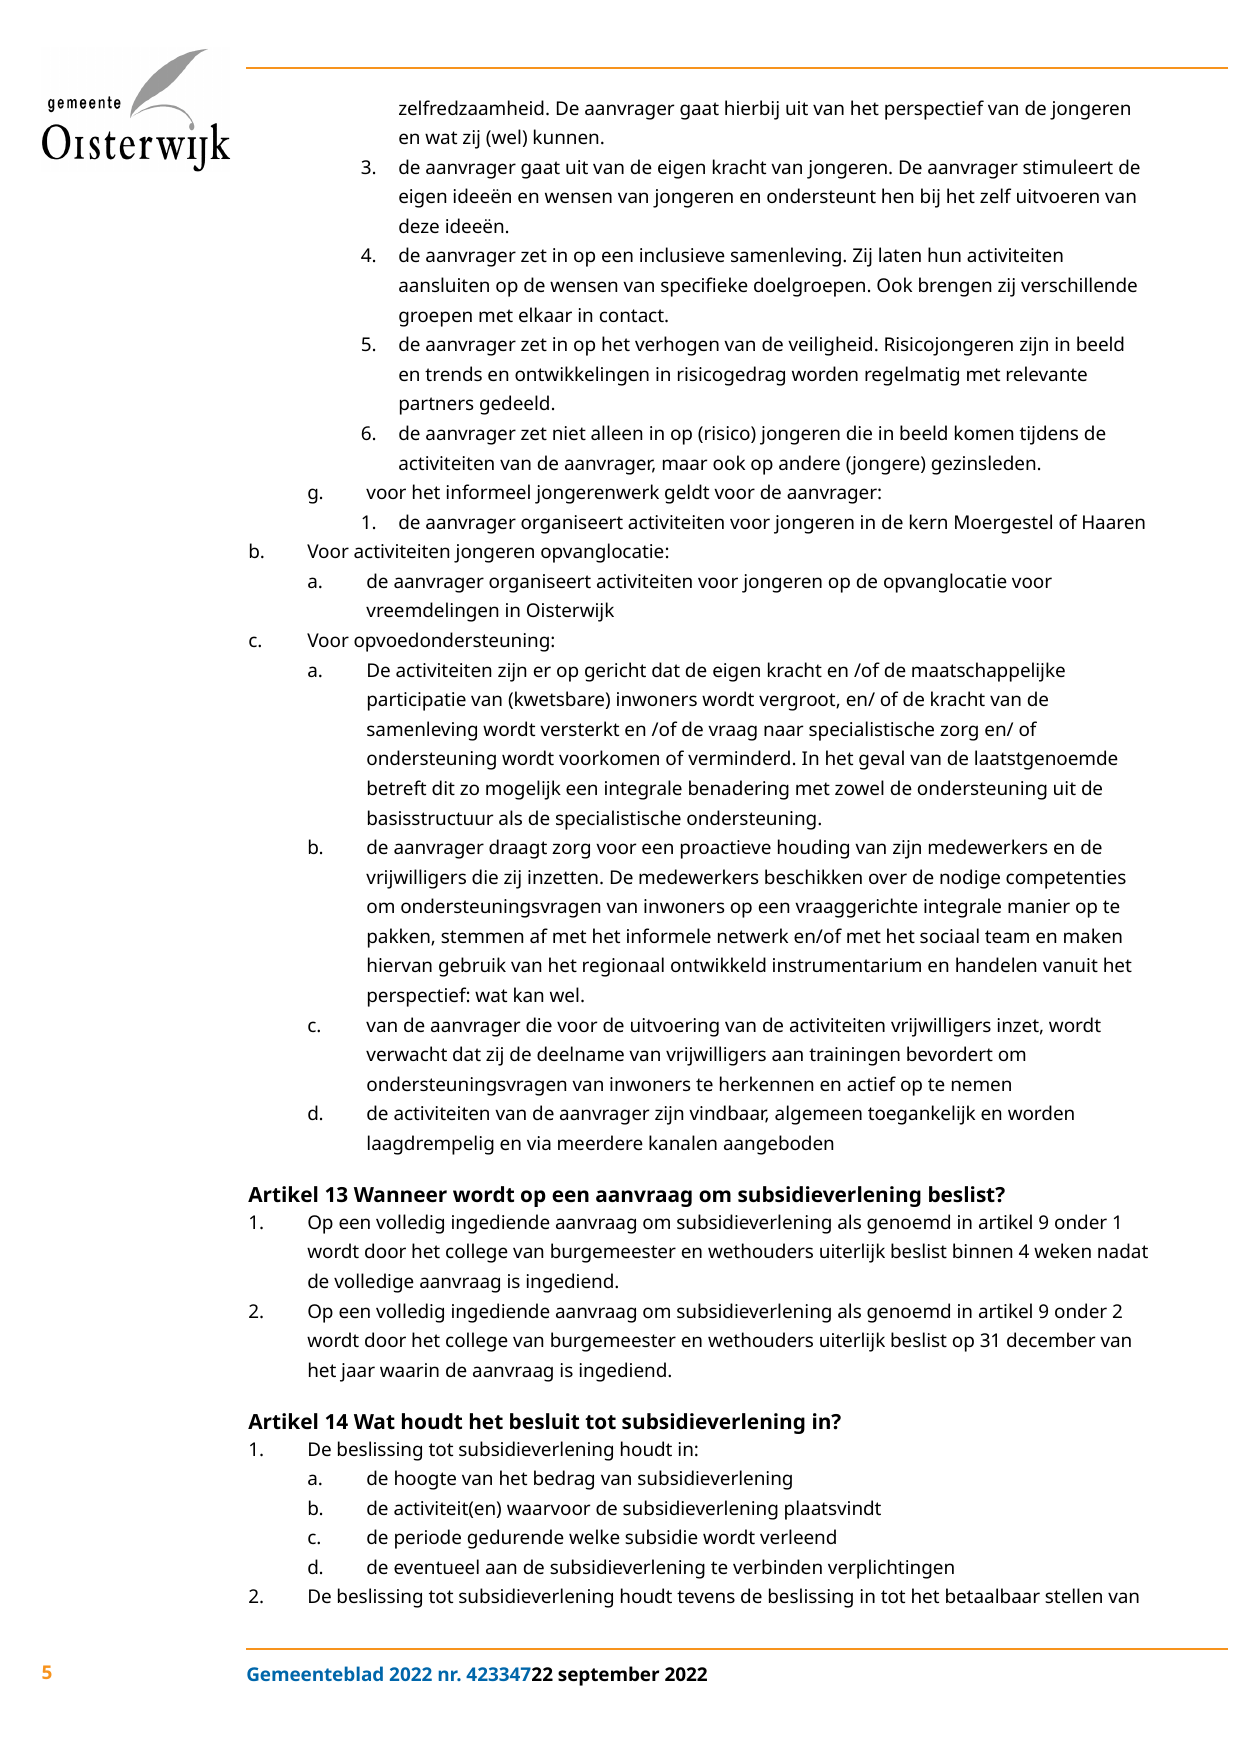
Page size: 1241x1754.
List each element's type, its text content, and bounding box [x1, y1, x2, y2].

list de aanvrager organiseert activiteiten voor jongeren op de opvanglocatie voor vreemdelingen in Oisterwijk [307, 568, 1152, 623]
list Op een volledig ingediende aanvraag om subsidieverlening als genoemd in artikel 9 onder 2 wordt door het college van burgemeester en wethouders uiterlijk beslist op 31 december van het jaar waarin de aanvraag is ingediend. [248, 1298, 1152, 1383]
text Artikel 13 Wanneer wordt op een aanvraag om subsidieverlening beslist? [248, 1181, 1152, 1209]
list de eventueel aan de subsidieverlening te verbinden verplichtingen [307, 1554, 1152, 1580]
list De beslissing tot subsidieverlening houdt tevens de beslissing in tot het betaalbaar stellen van [248, 1584, 1152, 1609]
list de aanvrager gaat uit van de eigen kracht van jongeren. De aanvrager stimuleert de eigen ideeën en wensen van jongeren en ondersteunt hen bij het zelf uitvoeren van deze ideeën. [361, 154, 1152, 239]
list de hoogte van het bedrag van subsidieverlening [307, 1465, 1152, 1491]
list Voor activiteiten jongeren opvanglocatie: [248, 538, 1152, 564]
list van de aanvrager die voor de uitvoering van de activiteiten vrijwilligers inzet, wordt verwacht dat zij de deelname van vrijwilligers aan trainingen bevordert om ondersteuningsvragen van inwoners te herkennen en actief op te nemen [307, 1012, 1152, 1097]
list de aanvrager organiseert activiteiten voor jongeren in de kern Moergestel of Haaren [361, 509, 1152, 535]
list de aanvrager zet in op een inclusieve samenleving. Zij laten hun activiteiten aansluiten op de wensen van specifieke doelgroepen. Ook brengen zij verschillende groepen met elkaar in contact. [361, 243, 1152, 328]
list voor het informeel jongerenwerk geldt voor de aanvrager: [307, 479, 1152, 505]
list de activiteiten van de aanvrager zijn vindbaar, algemeen toegankelijk en worden laagdrempelig en via meerdere kanalen aangeboden [307, 1101, 1152, 1156]
list Voor opvoedondersteuning: [248, 627, 1152, 653]
list de aanvrager zet niet alleen in op (risico) jongeren die in beeld komen tijdens de activiteiten van de aanvrager, maar ook op andere (jongere) gezinsleden. [361, 420, 1152, 476]
list de periode gedurende welke subsidie wordt verleend [307, 1524, 1152, 1550]
list de activiteit(en) waarvoor de subsidieverlening plaatsvindt [307, 1495, 1152, 1521]
list de aanvrager draagt zorg voor een proactieve houding van zijn medewerkers en de vrijwilligers die zij inzetten. De medewerkers beschikken over de nodige competenties om ondersteuningsvragen van inwoners op een vraaggerichte integrale manier op te pakken, stemmen af met het informele netwerk en/of met het sociaal team en maken hiervan gebruik van het regionaal ontwikkeld instrumentarium en handelen vanuit het perspectief: wat kan wel. [307, 834, 1152, 1008]
picture [41, 47, 231, 172]
list De beslissing tot subsidieverlening houdt in: [248, 1436, 1152, 1462]
list De activiteiten zijn er op gericht dat de eigen kracht en /of de maatschappelijke participatie van (kwetsbare) inwoners wordt vergroot, en/ of de kracht van de samenleving wordt versterkt en /of de vraag naar specialistische zorg en/ of ondersteuning wordt voorkomen of verminderd. In het geval van de laatstgenoemde betreft dit zo mogelijk een integrale benadering met zowel de ondersteuning uit de basisstructuur als de specialistische ondersteuning. [307, 657, 1152, 831]
list de aanvrager zet in op het verhogen van de veiligheid. Risicojongeren zijn in beeld en trends en ontwikkelingen in risicogedrag worden regelmatig met relevante partners gedeeld. [361, 331, 1152, 416]
list zelfredzaamheid. De aanvrager gaat hierbij uit van het perspectief van de jongeren en wat zij (wel) kunnen. [361, 95, 1152, 150]
list Op een volledig ingediende aanvraag om subsidieverlening als genoemd in artikel 9 onder 1 wordt door het college van burgemeester en wethouders uiterlijk beslist binnen 4 weken nadat de volledige aanvraag is ingediend. [248, 1209, 1152, 1294]
text Artikel 14 Wat houdt het besluit tot subsidieverlening in? [248, 1407, 1152, 1436]
